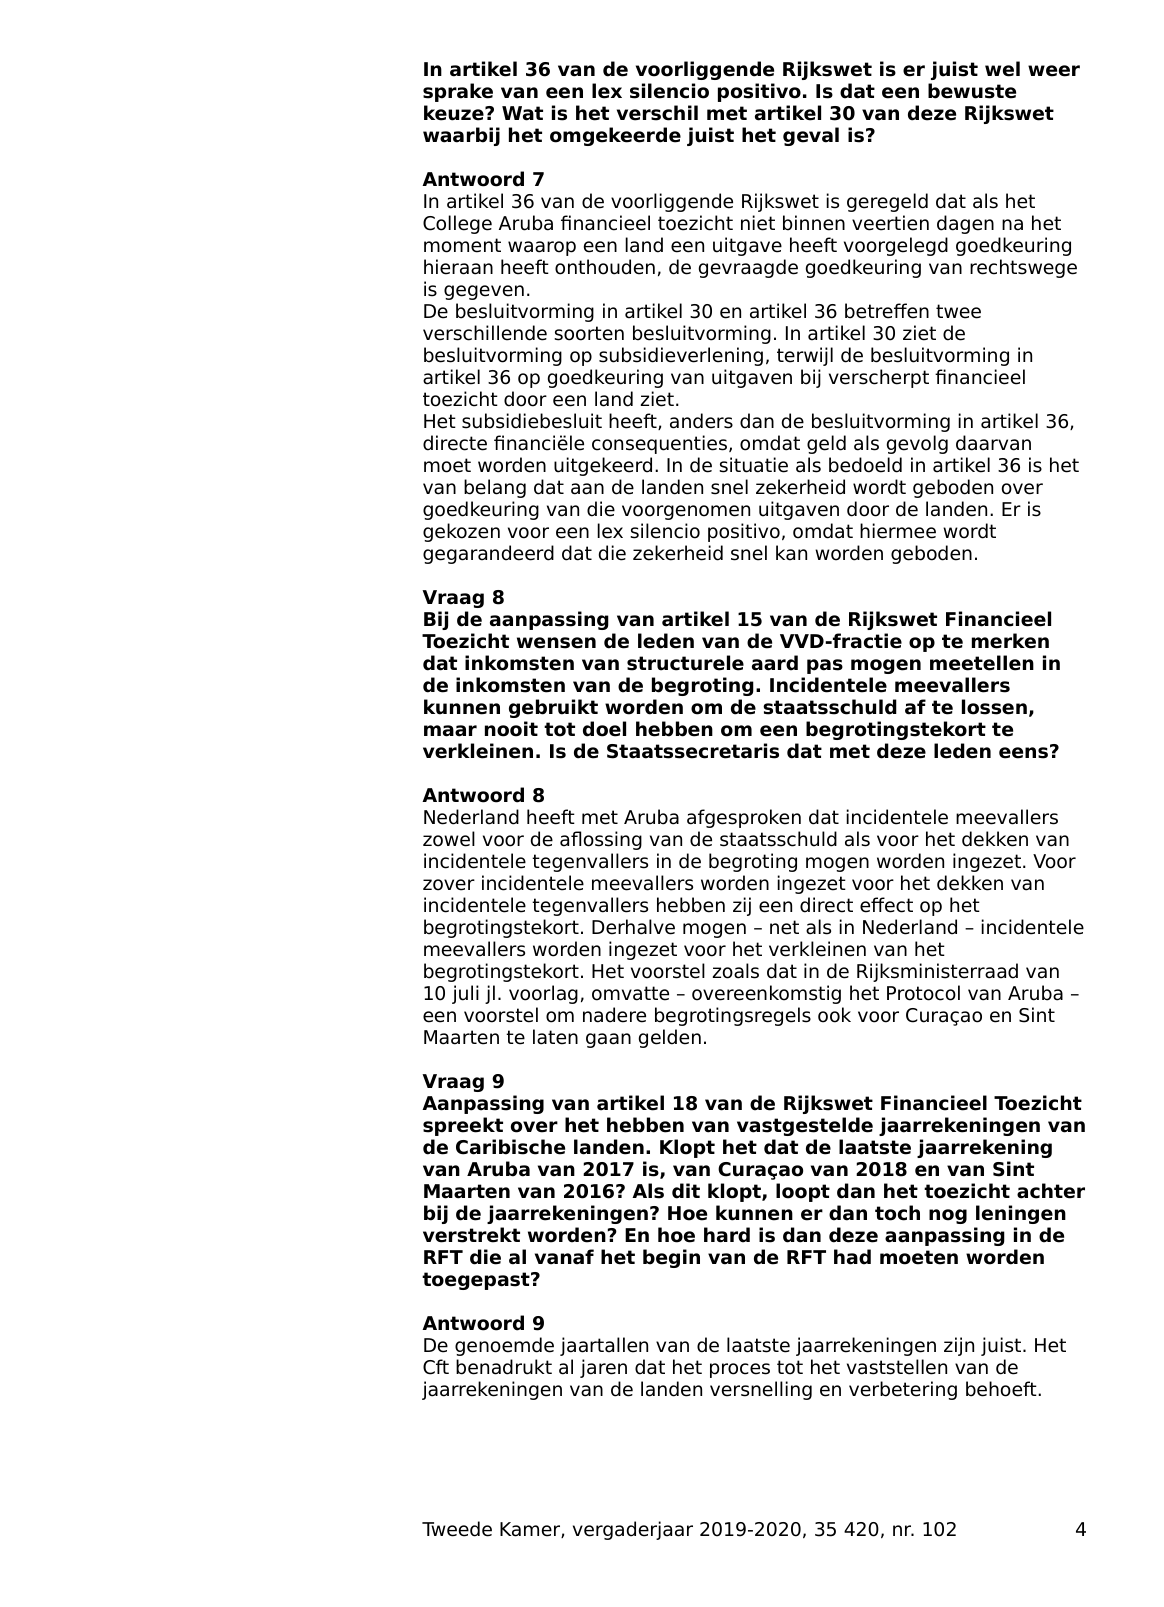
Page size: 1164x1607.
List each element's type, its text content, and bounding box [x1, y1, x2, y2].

text Aanpassing van artikel 18 van de Rijkswet Financieel Toezicht spreekt over het hebben van vastgestelde jaarrekeningen van de Caribische landen. Klopt het dat de laatste jaarrekening van Aruba van 2017 is, van Curaçao van 2018 en van Sint Maarten van 2016? Als dit klopt, loopt dan het toezicht achter bij de jaarrekeningen? Hoe kunnen er dan toch nog leningen verstrekt worden? En hoe hard is dan deze aanpassing in de RFT die al vanaf het begin van de RFT had moeten worden toegepast? [422, 1093, 1087, 1291]
text Antwoord 9 [422, 1313, 1087, 1335]
text Nederland heeft met Aruba afgesproken dat incidentele meevallers zowel voor de aflossing van de staatsschuld als voor het dekken van incidentele tegenvallers in de begroting mogen worden ingezet. Voor zover incidentele meevallers worden ingezet voor het dekken van incidentele tegenvallers hebben zij een direct effect op het begrotingstekort. Derhalve mogen – net als in Nederland – incidentele meevallers worden ingezet voor het verkleinen van het begrotingstekort. Het voorstel zoals dat in de Rijksministerraad van 10 juli jl. voorlag, omvatte – overeenkomstig het Protocol van Aruba – een voorstel om nadere begrotingsregels ook voor Curaçao en Sint Maarten te laten gaan gelden. [422, 807, 1087, 1049]
text Vraag 9 [422, 1071, 1087, 1093]
text Vraag 8 [422, 587, 1087, 609]
text De genoemde jaartallen van de laatste jaarrekeningen zijn juist. Het Cft benadrukt al jaren dat het proces tot het vaststellen van de jaarrekeningen van de landen versnelling en verbetering behoeft. [422, 1335, 1087, 1401]
text In artikel 36 van de voorliggende Rijkswet is geregeld dat als het College Aruba financieel toezicht niet binnen veertien dagen na het moment waarop een land een uitgave heeft voorgelegd goedkeuring hieraan heeft onthouden, de gevraagde goedkeuring van rechtswege is gegeven. [422, 191, 1087, 301]
text Het subsidiebesluit heeft, anders dan de besluitvorming in artikel 36, directe financiële consequenties, omdat geld als gevolg daarvan moet worden uitgekeerd. In de situatie als bedoeld in artikel 36 is het van belang dat aan de landen snel zekerheid wordt geboden over goedkeuring van die voorgenomen uitgaven door de landen. Er is gekozen voor een lex silencio positivo, omdat hiermee wordt gegarandeerd dat die zekerheid snel kan worden geboden. [422, 411, 1087, 565]
text De besluitvorming in artikel 30 en artikel 36 betreffen twee verschillende soorten besluitvorming. In artikel 30 ziet de besluitvorming op subsidieverlening, terwijl de besluitvorming in artikel 36 op goedkeuring van uitgaven bij verscherpt financieel toezicht door een land ziet. [422, 301, 1087, 411]
text In artikel 36 van de voorliggende Rijkswet is er juist wel weer sprake van een lex silencio positivo. Is dat een bewuste keuze? Wat is het verschil met artikel 30 van deze Rijkswet waarbij het omgekeerde juist het geval is? [422, 59, 1087, 147]
text Bij de aanpassing van artikel 15 van de Rijkswet Financieel Toezicht wensen de leden van de VVD-fractie op te merken dat inkomsten van structurele aard pas mogen meetellen in de inkomsten van de begroting. Incidentele meevallers kunnen gebruikt worden om de staatsschuld af te lossen, maar nooit tot doel hebben om een begrotingstekort te verkleinen. Is de Staatssecretaris dat met deze leden eens? [422, 609, 1087, 763]
text Antwoord 8 [422, 785, 1087, 807]
text Antwoord 7 [422, 169, 1087, 191]
